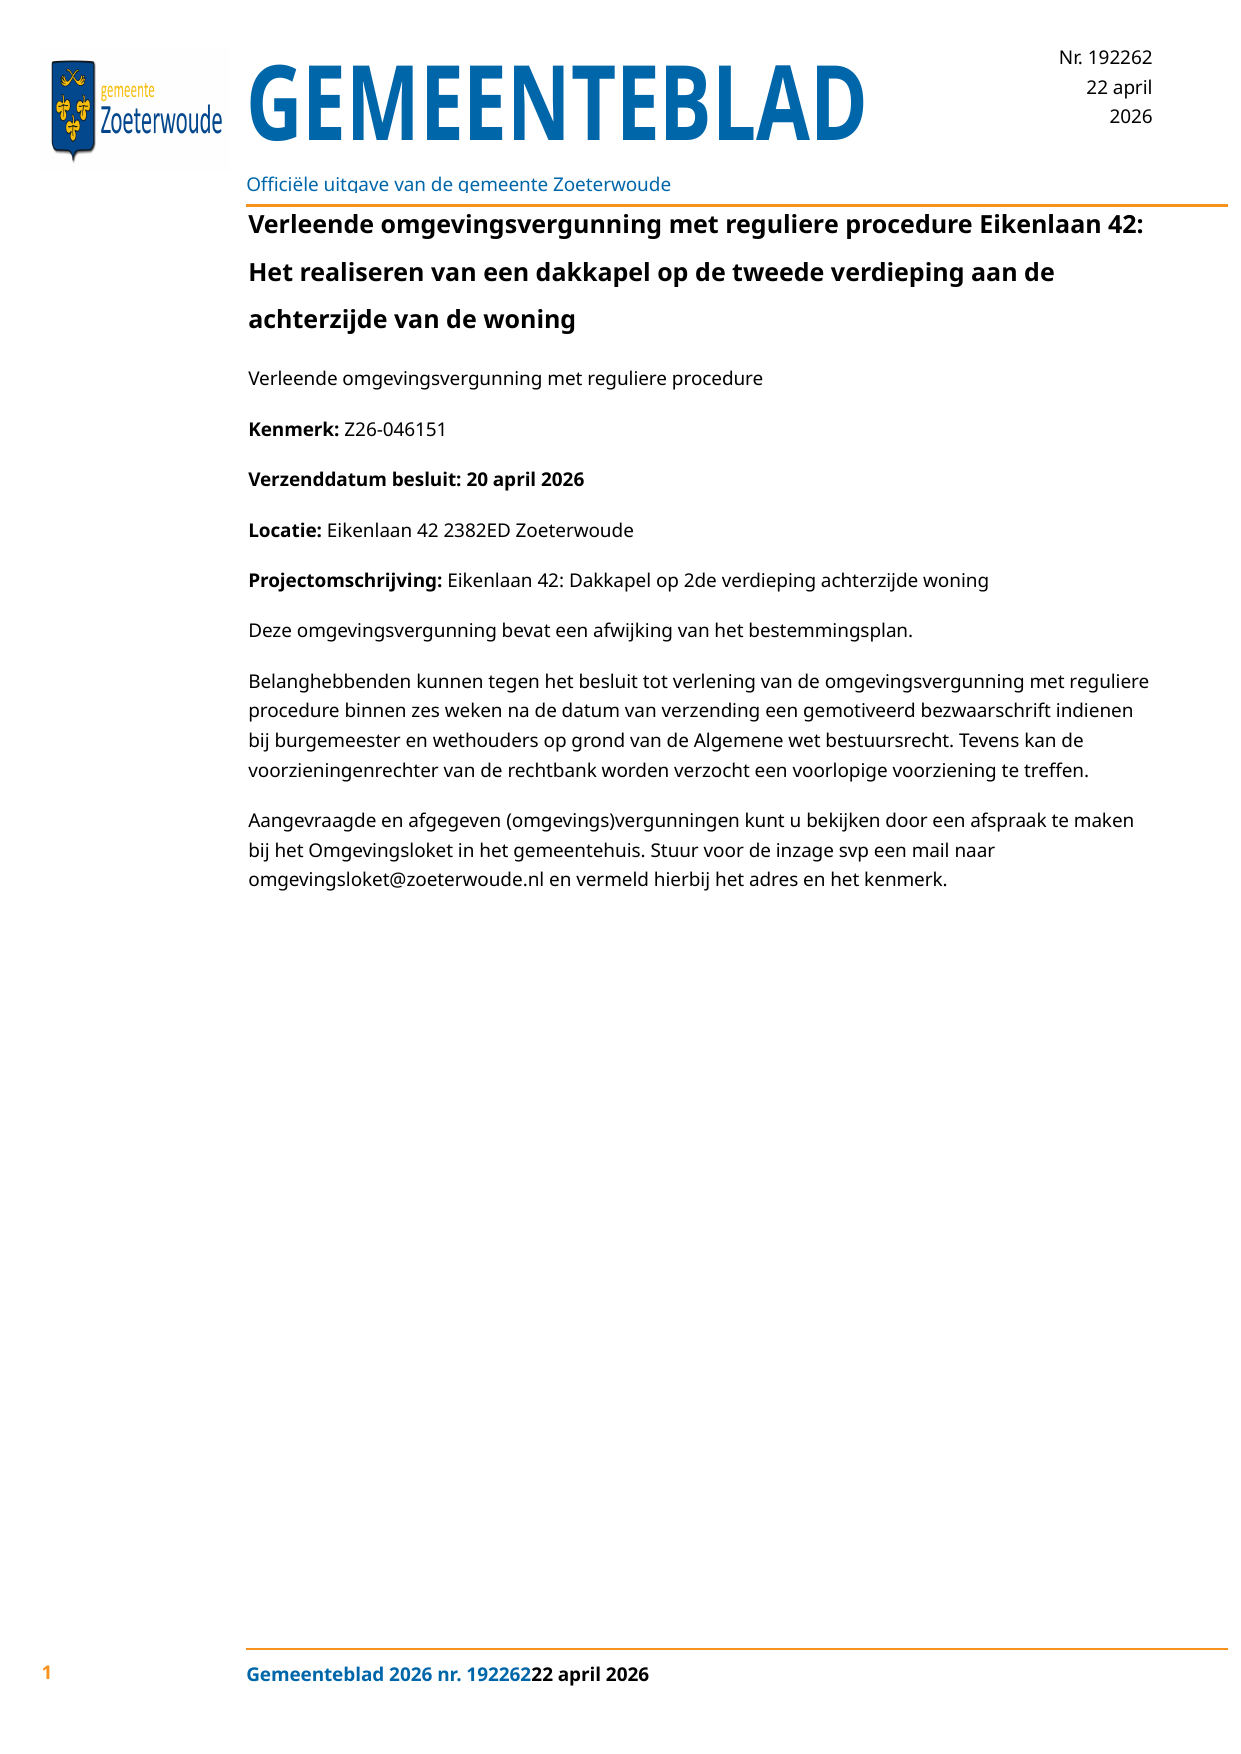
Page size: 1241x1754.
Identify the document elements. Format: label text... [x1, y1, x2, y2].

text Belanghebbenden kunnen tegen het besluit tot verlening van de omgevingsvergunning met reguliere procedure binnen zes weken na de datum van verzending een gemotiveerd bezwaarschrift indienen bij burgemeester en wethouders op grond van de Algemene wet bestuursrecht. Tevens kan de voorzieningenrechter van de rechtbank worden verzocht een voorlopige voorziening te treffen. [248, 668, 1152, 782]
text Verleende omgevingsvergunning met reguliere procedure Eikenlaan 42: Het realiseren van een dakkapel op de tweede verdieping aan de achterzijde van de woning [248, 207, 1152, 336]
text Locatie: Eikenlaan 42 2382ED Zoeterwoude [248, 517, 1152, 542]
picture [41, 47, 231, 172]
text Verleende omgevingsvergunning met reguliere procedure [248, 366, 1152, 391]
text Deze omgevingsvergunning bevat een afwijking van het bestemmingsplan. [248, 618, 1152, 643]
text Kenmerk: Z26-046151 [248, 416, 1152, 442]
text Aangevraagde en afgegeven (omgevings)vergunningen kunt u bekijken door een afspraak te maken bij het Omgevingsloket in het gemeentehuis. Stuur voor de inzage svp een mail naar omgevingsloket@zoeterwoude.nl en vermeld hierbij het adres en het kenmerk. [248, 807, 1152, 892]
text Verzenddatum besluit: 20 april 2026 [248, 466, 1152, 492]
text Projectomschrijving: Eikenlaan 42: Dakkapel op 2de verdieping achterzijde woning [248, 567, 1152, 593]
